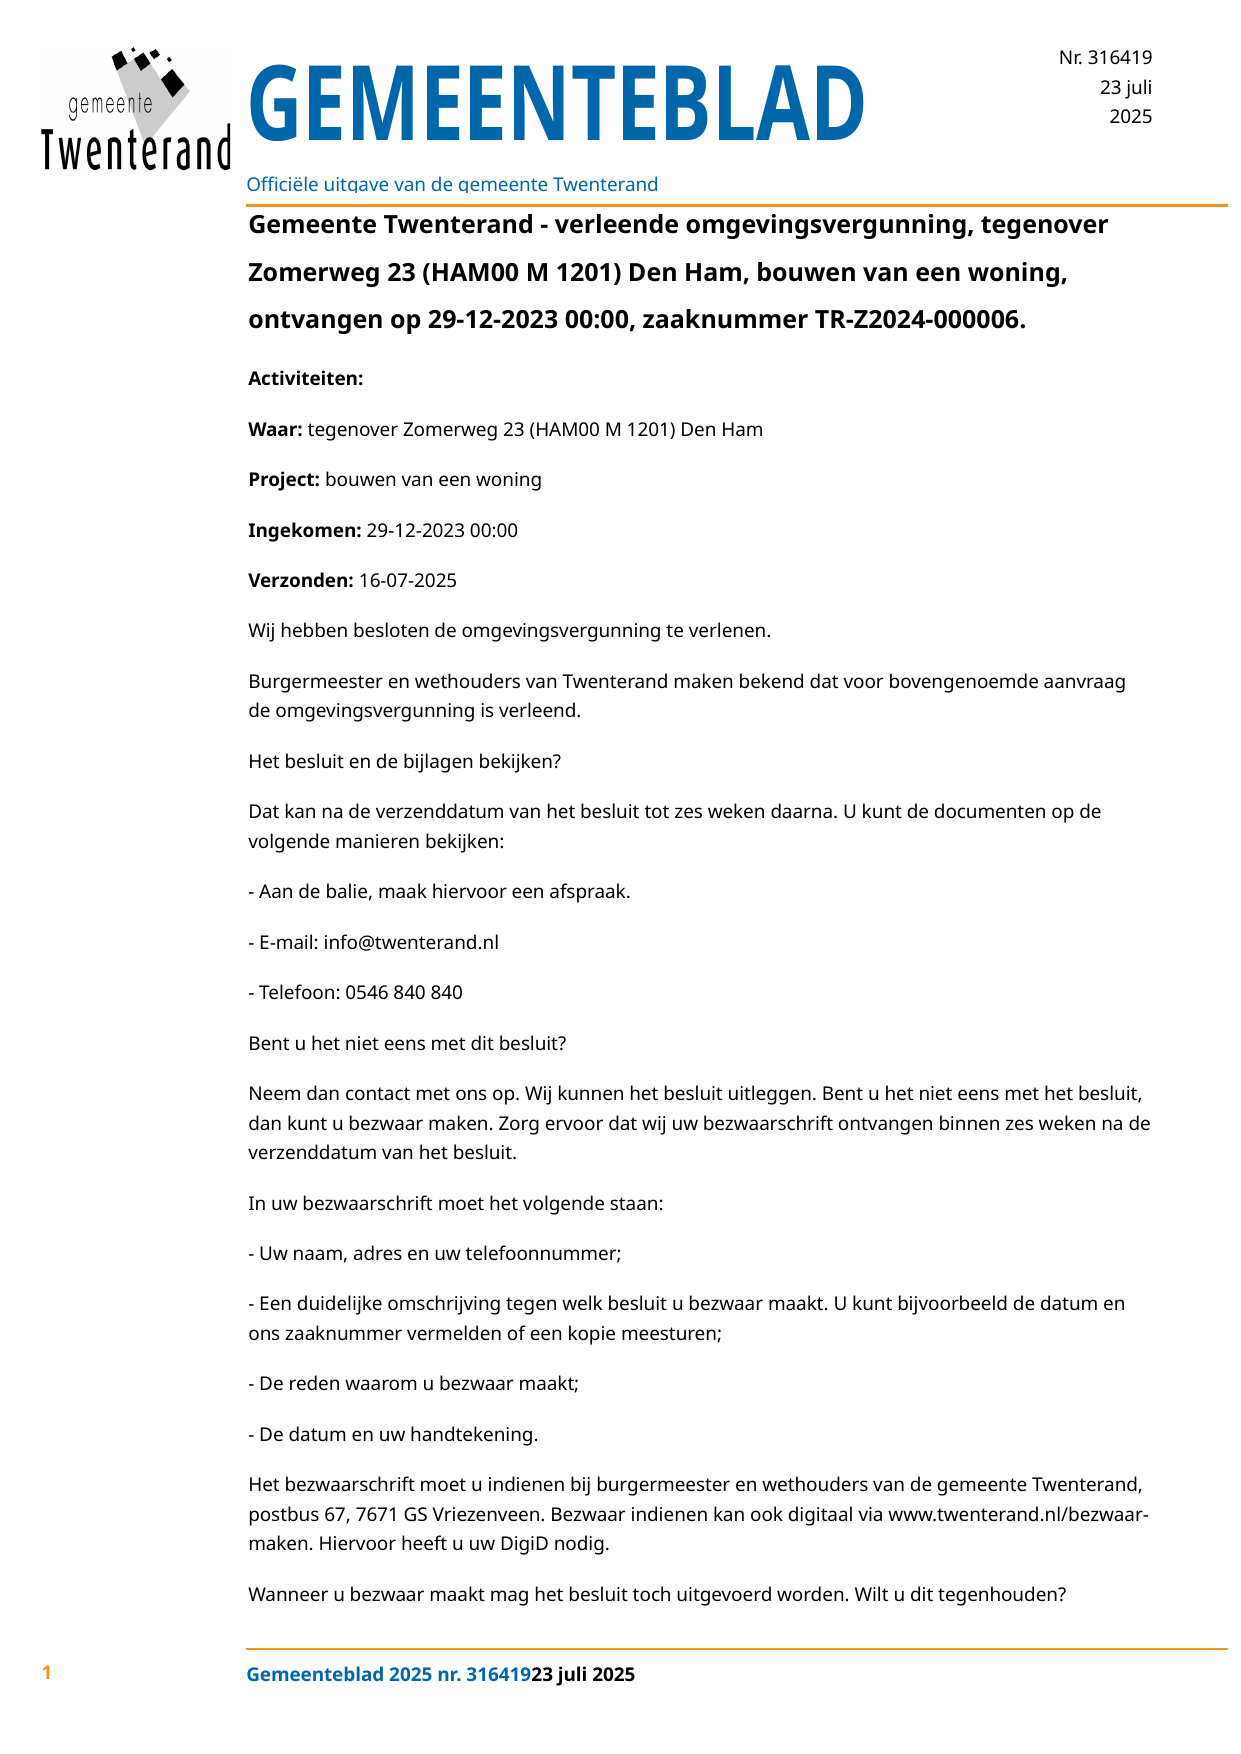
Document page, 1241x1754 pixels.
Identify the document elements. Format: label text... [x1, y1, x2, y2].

text - Een duidelijke omschrijving tegen welk besluit u bezwaar maakt. U kunt bijvoorbeeld de datum en ons zaaknummer vermelden of een kopie meesturen; [248, 1291, 1152, 1346]
text - De reden waarom u bezwaar maakt; [248, 1371, 1152, 1396]
text Burgermeester en wethouders van Twenterand maken bekend dat voor bovengenoemde aanvraag de omgevingsvergunning is verleend. [248, 668, 1152, 723]
text - Aan de balie, maak hiervoor een afspraak. [248, 878, 1152, 904]
text In uw bezwaarschrift moet het volgende staan: [248, 1190, 1152, 1215]
picture [41, 47, 231, 172]
text Project: bouwen van een woning [248, 466, 1152, 492]
text Verzonden: 16-07-2025 [248, 567, 1152, 593]
text Neem dan contact met ons op. Wij kunnen het besluit uitleggen. Bent u het niet eens met het besluit, dan kunt u bezwaar maken. Zorg ervoor dat wij uw bezwaarschrift ontvangen binnen zes weken na de verzenddatum van het besluit. [248, 1080, 1152, 1165]
text Wij hebben besloten de omgevingsvergunning te verlenen. [248, 618, 1152, 643]
text - E-mail: info@twenterand.nl [248, 929, 1152, 954]
text Activiteiten: [248, 366, 1152, 391]
text Wanneer u bezwaar maakt mag het besluit toch uitgevoerd worden. Wilt u dit tegenhouden? [248, 1581, 1152, 1607]
text Ingekomen: 29-12-2023 00:00 [248, 517, 1152, 542]
text Bent u het niet eens met dit besluit? [248, 1030, 1152, 1055]
text - De datum en uw handtekening. [248, 1421, 1152, 1447]
text Het besluit en de bijlagen bekijken? [248, 748, 1152, 774]
text Het bezwaarschrift moet u indienen bij burgermeester en wethouders van de gemeente Twenterand, postbus 67, 7671 GS Vriezenveen. Bezwaar indienen kan ook digitaal via www.twenterand.nl/bezwaar-maken. Hiervoor heeft u uw DigiD nodig. [248, 1471, 1152, 1556]
text Dat kan na de verzenddatum van het besluit tot zes weken daarna. U kunt de documenten op de volgende manieren bekijken: [248, 798, 1152, 854]
text - Uw naam, adres en uw telefoonnummer; [248, 1240, 1152, 1266]
text - Telefoon: 0546 840 840 [248, 979, 1152, 1005]
text Waar: tegenover Zomerweg 23 (HAM00 M 1201) Den Ham [248, 416, 1152, 442]
text Gemeente Twenterand - verleende omgevingsvergunning, tegenover Zomerweg 23 (HAM00 M 1201) Den Ham, bouwen van een woning, ontvangen op 29-12-2023 00:00, zaaknummer TR-Z2024-000006. [248, 207, 1152, 336]
